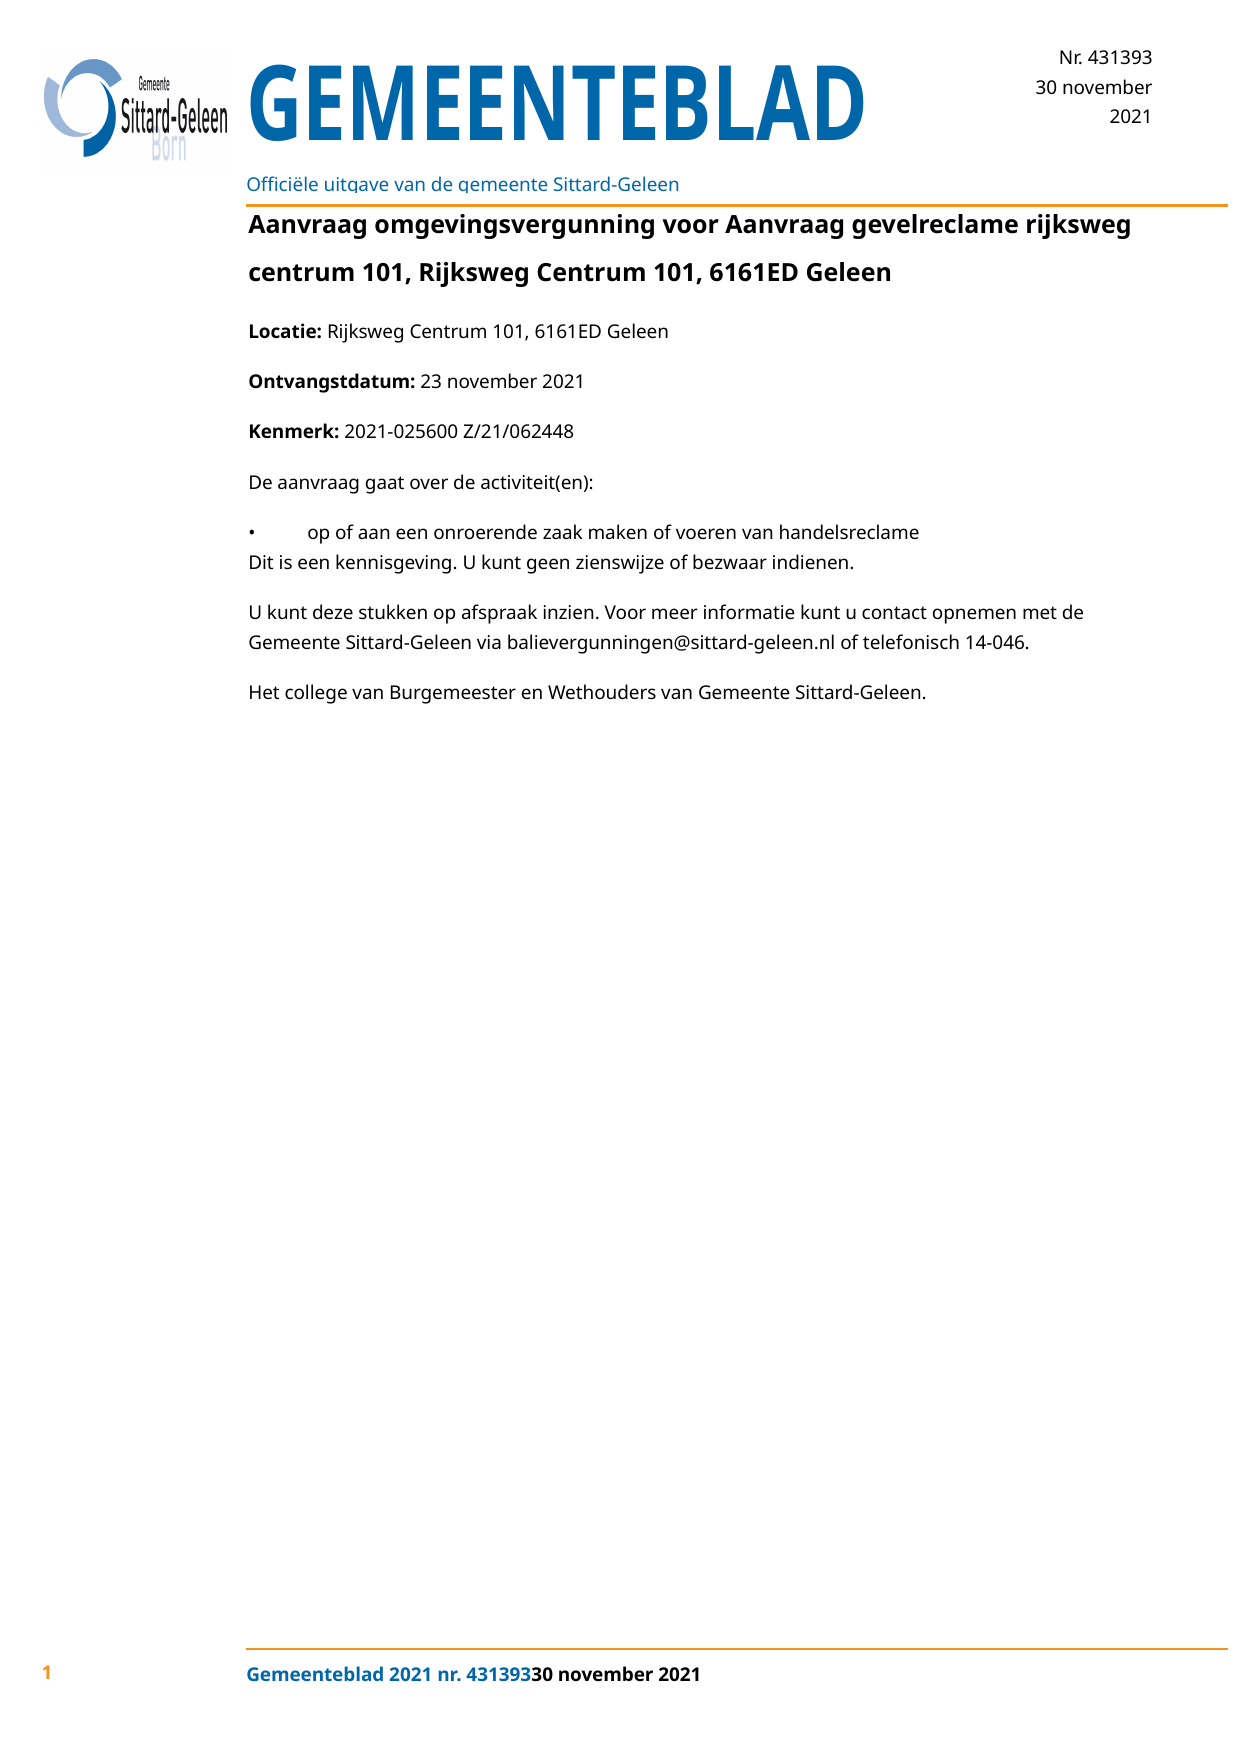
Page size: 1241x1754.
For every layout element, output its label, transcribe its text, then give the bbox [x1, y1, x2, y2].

picture [41, 47, 231, 172]
text U kunt deze stukken op afspraak inzien. Voor meer informatie kunt u contact opnemen met de Gemeente Sittard-Geleen via balievergunningen@sittard-geleen.nl of telefonisch 14-046. [248, 599, 1152, 655]
list op of aan een onroerende zaak maken of voeren van handelsreclame [248, 519, 1152, 545]
text Kenmerk: 2021-025600 Z/21/062448 [248, 419, 1152, 444]
text Locatie: Rijksweg Centrum 101, 6161ED Geleen [248, 318, 1152, 344]
text Ontvangstdatum: 23 november 2021 [248, 368, 1152, 394]
text De aanvraag gaat over de activiteit(en): [248, 469, 1152, 495]
text Dit is een kennisgeving. U kunt geen zienswijze of bezwaar indienen. [248, 549, 1152, 575]
text Aanvraag omgevingsvergunning voor Aanvraag gevelreclame rijksweg centrum 101, Rijksweg Centrum 101, 6161ED Geleen [248, 207, 1152, 288]
text Het college van Burgemeester en Wethouders van Gemeente Sittard-Geleen. [248, 679, 1152, 705]
